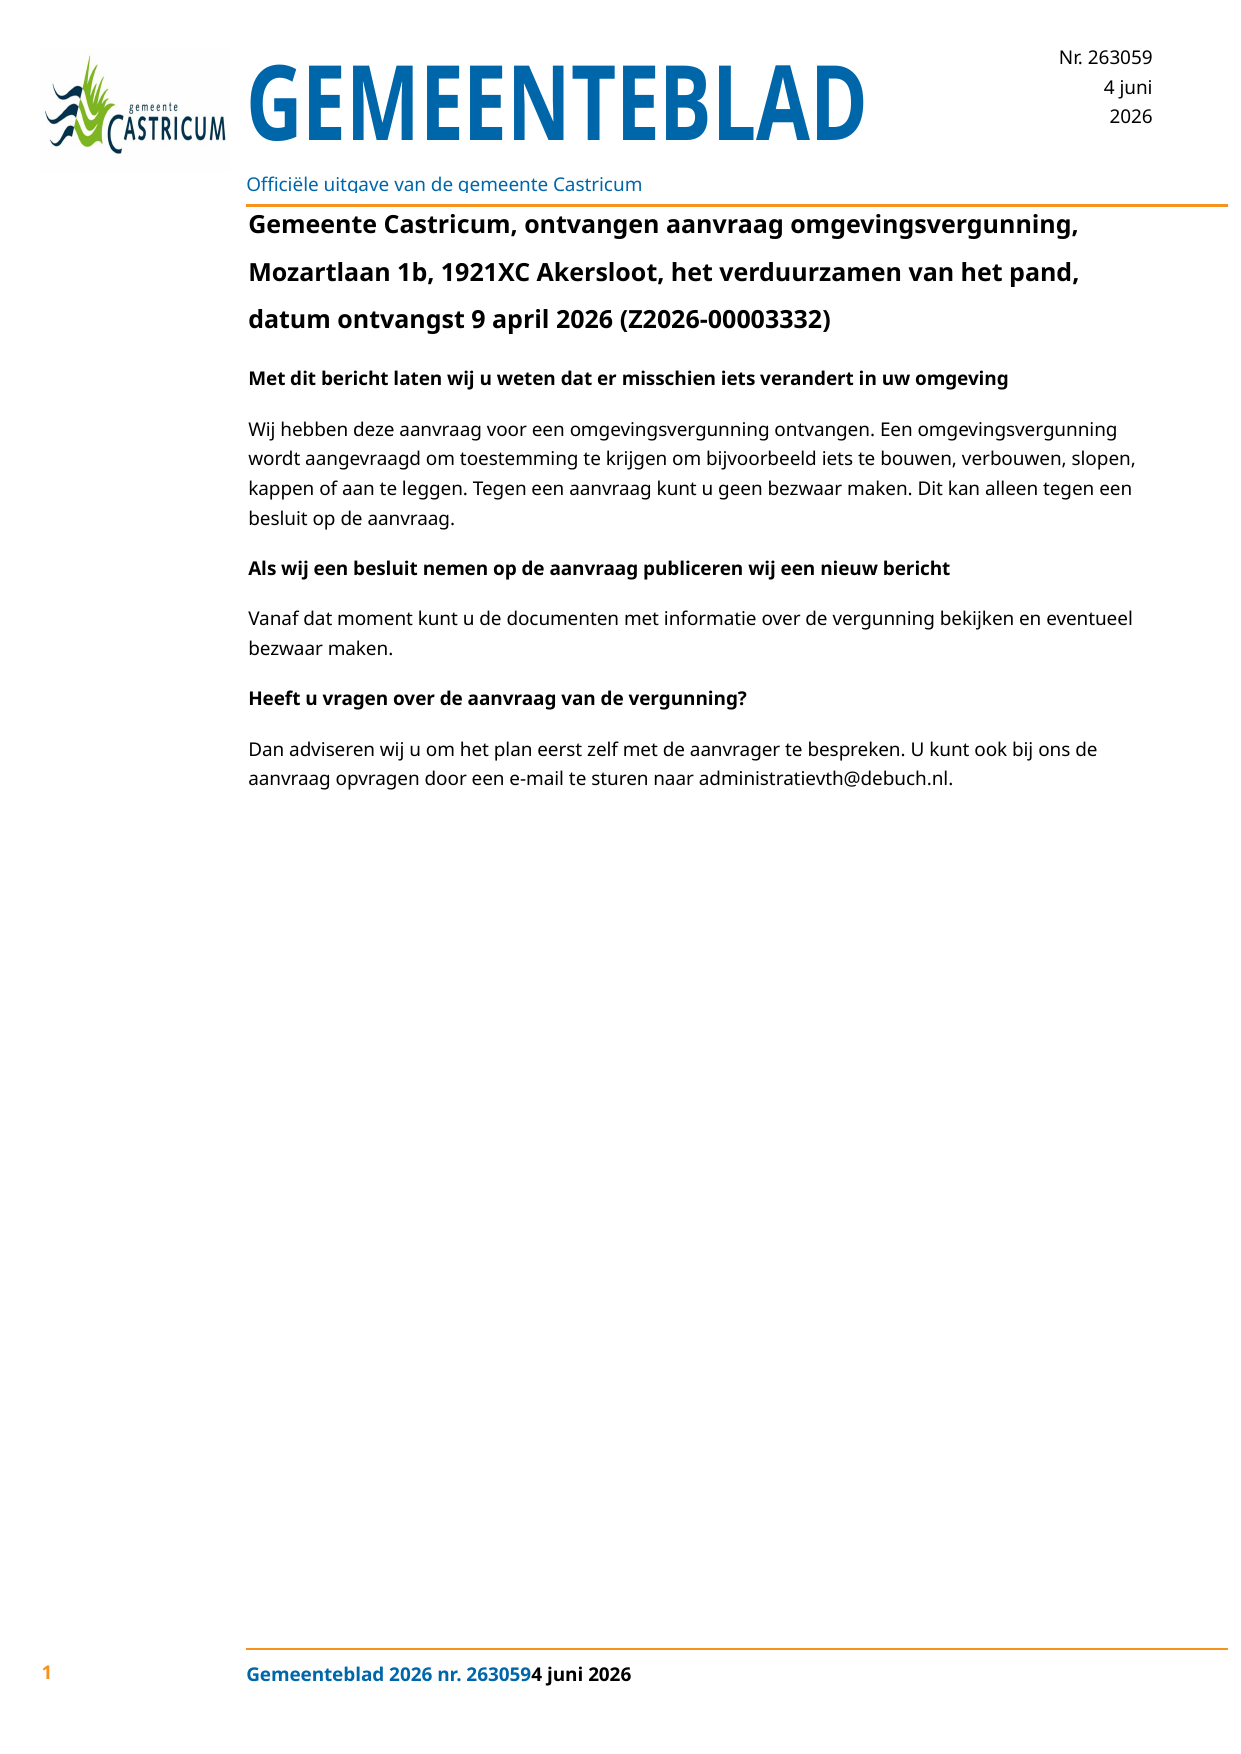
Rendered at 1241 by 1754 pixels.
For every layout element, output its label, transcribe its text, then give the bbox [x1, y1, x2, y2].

text Heeft u vragen over de aanvraag van de vergunning? [248, 686, 1152, 711]
text Gemeente Castricum, ontvangen aanvraag omgevingsvergunning, Mozartlaan 1b, 1921XC Akersloot, het verduurzamen van het pand, datum ontvangst 9 april 2026 (Z2026-00003332) [248, 207, 1152, 336]
text Met dit bericht laten wij u weten dat er misschien iets verandert in uw omgeving [248, 366, 1152, 391]
text Als wij een besluit nemen op de aanvraag publiceren wij een nieuw bericht [248, 555, 1152, 581]
text Vanaf dat moment kunt u de documenten met informatie over de vergunning bekijken en eventueel bezwaar maken. [248, 606, 1152, 661]
text Dan adviseren wij u om het plan eerst zelf met de aanvrager te bespreken. U kunt ook bij ons de aanvraag opvragen door een e-mail te sturen naar administratievth@debuch.nl. [248, 736, 1152, 791]
picture [41, 47, 231, 172]
text Wij hebben deze aanvraag voor een omgevingsvergunning ontvangen. Een omgevingsvergunning wordt aangevraagd om toestemming te krijgen om bijvoorbeeld iets te bouwen, verbouwen, slopen, kappen of aan te leggen. Tegen een aanvraag kunt u geen bezwaar maken. Dit kan alleen tegen een besluit op de aanvraag. [248, 416, 1152, 530]
